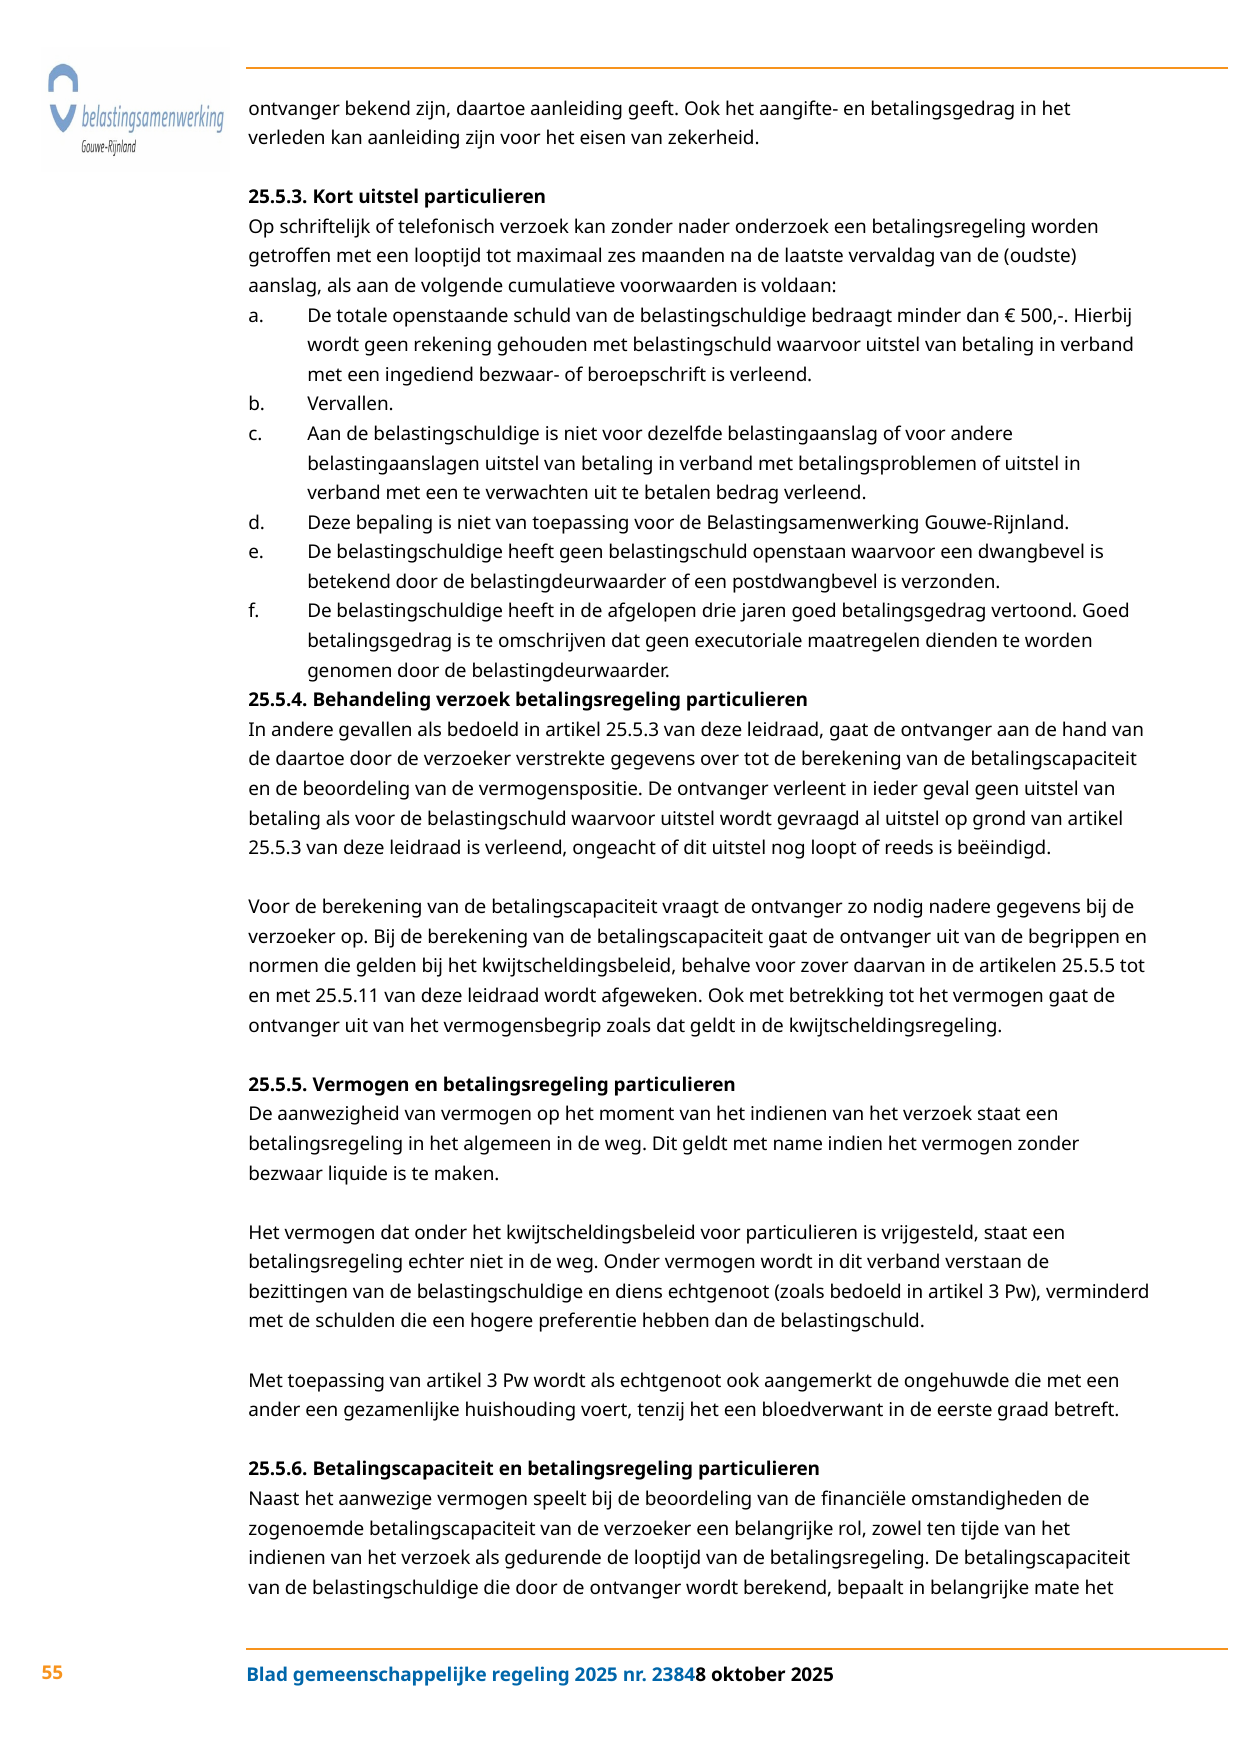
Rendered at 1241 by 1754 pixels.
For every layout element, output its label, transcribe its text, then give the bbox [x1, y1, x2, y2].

text Naast het aanwezige vermogen speelt bij de beoordeling van de financiële omstandigheden de zogenoemde betalingscapaciteit van de verzoeker een belangrijke rol, zowel ten tijde van het indienen van het verzoek als gedurende de looptijd van de betalingsregeling. De betalingscapaciteit van de belastingschuldige die door de ontvanger wordt berekend, bepaalt in belangrijke mate het [248, 1485, 1152, 1600]
text In andere gevallen als bedoeld in artikel 25.5.3 van deze leidraad, gaat de ontvanger aan de hand van de daartoe door de verzoeker verstrekte gegevens over tot de berekening van de betalingscapaciteit en de beoordeling van de vermogenspositie. De ontvanger verleent in ieder geval geen uitstel van betaling als voor de belastingschuld waarvoor uitstel wordt gevraagd al uitstel op grond van artikel 25.5.3 van deze leidraad is verleend, ongeacht of dit uitstel nog loopt of reeds is beëindigd. [248, 716, 1152, 860]
text Op schriftelijk of telefonisch verzoek kan zonder nader onderzoek een betalingsregeling worden getroffen met een looptijd tot maximaal zes maanden na de laatste vervaldag van de (oudste) aanslag, als aan de volgende cumulatieve voorwaarden is voldaan: [248, 213, 1152, 298]
text 25.5.4. Behandeling verzoek betalingsregeling particulieren [248, 686, 1152, 712]
text 25.5.3. Kort uitstel particulieren [248, 183, 1152, 209]
list De belastingschuldige heeft geen belastingschuld openstaan waarvoor een dwangbevel is betekend door de belastingdeurwaarder of een postdwangbevel is verzonden. [248, 538, 1152, 594]
text Voor de berekening van de betalingscapaciteit vraagt de ontvanger zo nodig nadere gegevens bij de verzoeker op. Bij de berekening van de betalingscapaciteit gaat de ontvanger uit van de begrippen en normen die gelden bij het kwijtscheldingsbeleid, behalve voor zover daarvan in de artikelen 25.5.5 tot en met 25.5.11 van deze leidraad wordt afgeweken. Ook met betrekking tot het vermogen gaat de ontvanger uit van het vermogensbegrip zoals dat geldt in de kwijtscheldingsregeling. [248, 893, 1152, 1038]
text Het vermogen dat onder het kwijtscheldingsbeleid voor particulieren is vrijgesteld, staat een betalingsregeling echter niet in de weg. Onder vermogen wordt in dit verband verstaan de bezittingen van de belastingschuldige en diens echtgenoot (zoals bedoeld in artikel 3 Pw), verminderd met de schulden die een hogere preferentie hebben dan de belastingschuld. [248, 1219, 1152, 1333]
text ontvanger bekend zijn, daartoe aanleiding geeft. Ook het aangifte- en betalingsgedrag in het verleden kan aanleiding zijn voor het eisen van zekerheid. [248, 95, 1152, 150]
text 25.5.6. Betalingscapaciteit en betalingsregeling particulieren [248, 1456, 1152, 1481]
text Met toepassing van artikel 3 Pw wordt als echtgenoot ook aangemerkt de ongehuwde die met een ander een gezamenlijke huishouding voert, tenzij het een bloedverwant in de eerste graad betreft. [248, 1367, 1152, 1422]
text De aanwezigheid van vermogen op het moment van het indienen van het verzoek staat een betalingsregeling in het algemeen in de weg. Dit geldt met name indien het vermogen zonder bezwaar liquide is te maken. [248, 1101, 1152, 1186]
picture [41, 47, 231, 172]
text 25.5.5. Vermogen en betalingsregeling particulieren [248, 1071, 1152, 1097]
list De belastingschuldige heeft in de afgelopen drie jaren goed betalingsgedrag vertoond. Goed betalingsgedrag is te omschrijven dat geen executoriale maatregelen dienden te worden genomen door de belastingdeurwaarder. [248, 598, 1152, 683]
list Aan de belastingschuldige is niet voor dezelfde belastingaanslag of voor andere belastingaanslagen uitstel van betaling in verband met betalingsproblemen of uitstel in verband met een te verwachten uit te betalen bedrag verleend. [248, 420, 1152, 505]
list Vervallen. [248, 391, 1152, 416]
list Deze bepaling is niet van toepassing voor de Belastingsamenwerking Gouwe-Rijnland. [248, 509, 1152, 535]
list De totale openstaande schuld van de belastingschuldige bedraagt minder dan € 500,-. Hierbij wordt geen rekening gehouden met belastingschuld waarvoor uitstel van betaling in verband met een ingediend bezwaar- of beroepschrift is verleend. [248, 302, 1152, 387]
